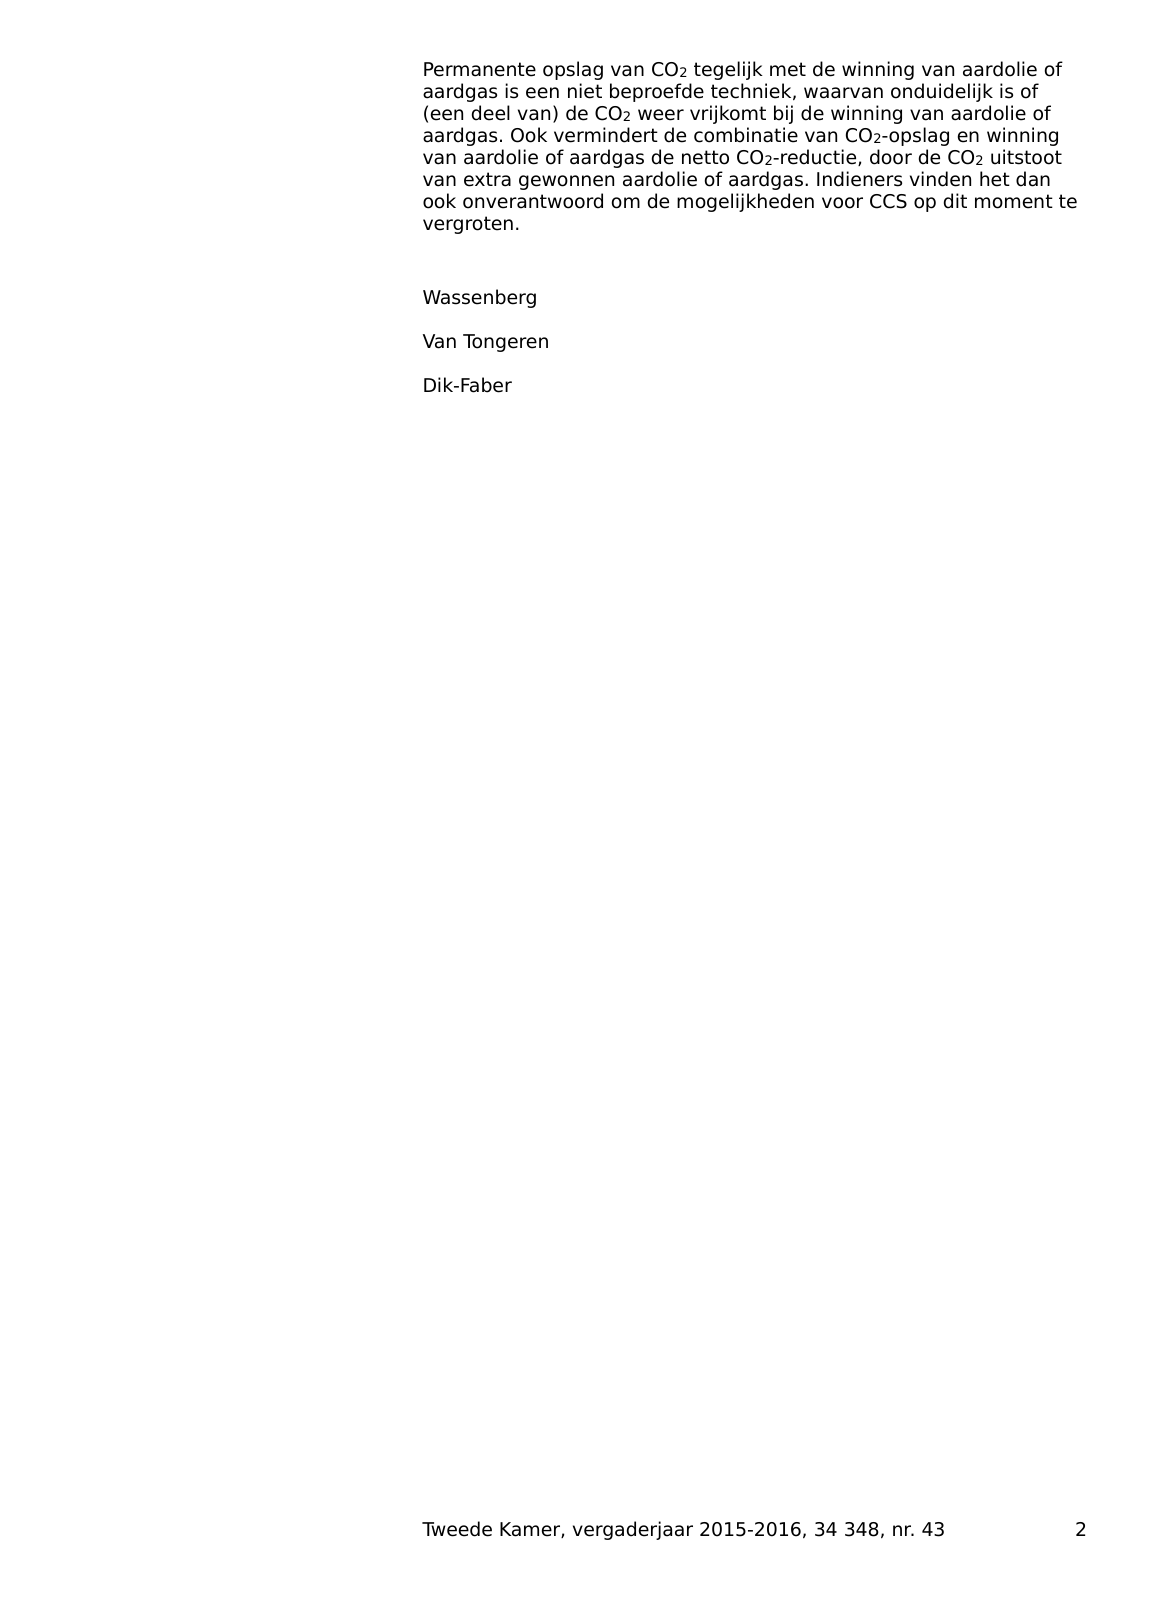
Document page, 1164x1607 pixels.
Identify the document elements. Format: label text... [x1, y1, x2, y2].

text Wassenberg Van Tongeren Dik-Faber [422, 265, 1087, 397]
text Permanente opslag van CO2 tegelijk met de winning van aardolie of aardgas is een niet beproefde techniek, waarvan onduidelijk is of (een deel van) de CO2 weer vrijkomt bij de winning van aardolie of aardgas. Ook vermindert de combinatie van CO2-opslag en winning van aardolie of aardgas de netto CO2-reductie, door de CO2 uitstoot van extra gewonnen aardolie of aardgas. Indieners vinden het dan ook onverantwoord om de mogelijkheden voor CCS op dit moment te vergroten. [422, 59, 1087, 235]
